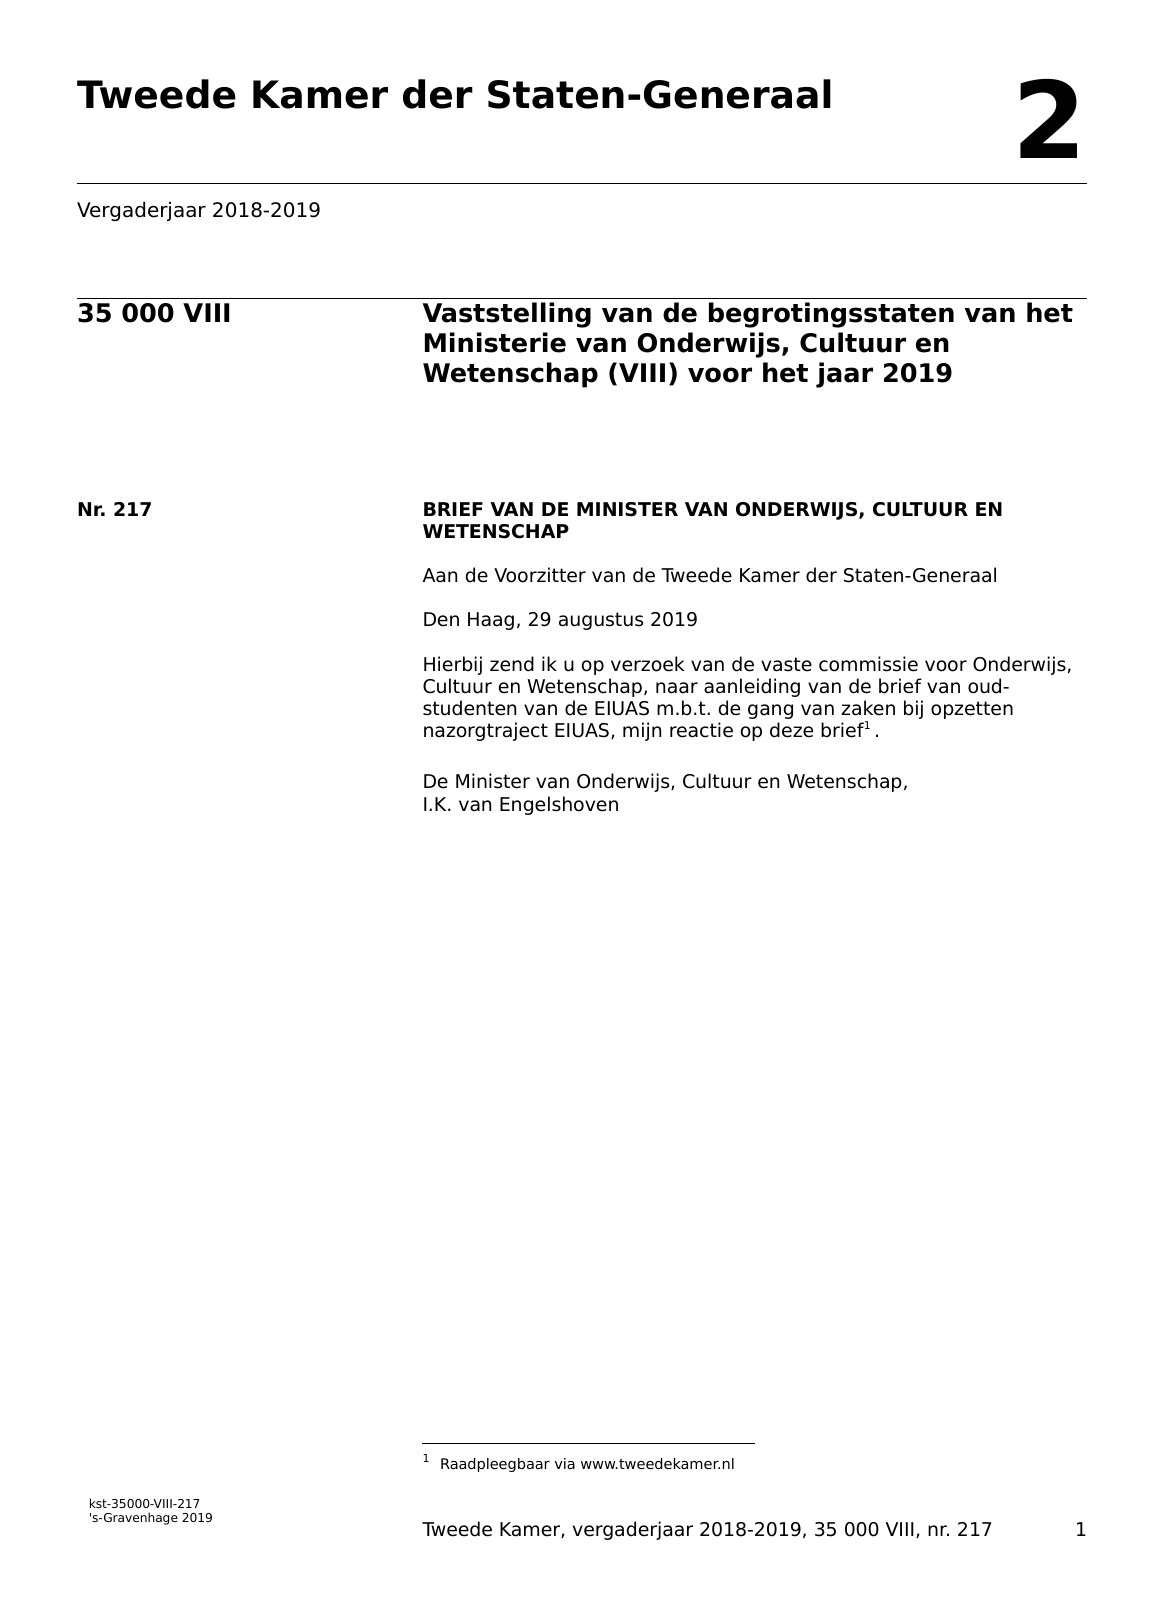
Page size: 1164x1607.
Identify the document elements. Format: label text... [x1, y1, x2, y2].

table_header 2 [886, 59, 1087, 183]
text Hierbij zend ik u op verzoek van de vaste commissie voor Onderwijs, Cultuur en Wetenschap, naar aanleiding van de brief van oud-studenten van de EIUAS m.b.t. de gang van zaken bij opzetten nazorgtraject EIUAS, mijn reactie op deze brief. [422, 653, 1087, 741]
table_header Tweede Kamer der Staten-Generaal [77, 59, 886, 183]
text 's-Gravenhage 2019 [88, 1511, 323, 1525]
text Den Haag, 29 augustus 2019 [422, 609, 1087, 631]
text De Minister van Onderwijs, Cultuur en Wetenschap, I.K. van Engelshoven [422, 771, 1087, 815]
subtitle Nr. 217 BRIEF VAN DE MINISTER VAN ONDERWIJS, CULTUUR EN WETENSCHAP [77, 499, 1087, 543]
text Aan de Voorzitter van de Tweede Kamer der Staten-Generaal [422, 565, 1087, 587]
subtitle 35 000 VIII Vaststelling van de begrotingsstaten van het Ministerie van Onderwijs, Cultuur en Wetenschap (VIII) voor het jaar 2019 [77, 299, 1087, 388]
text Raadpleegbaar via www.tweedekamer.nl [422, 1452, 1087, 1474]
text kst-35000-VIII-217 [88, 1497, 323, 1511]
table_cell Vergaderjaar 2018-2019 [77, 184, 1087, 298]
